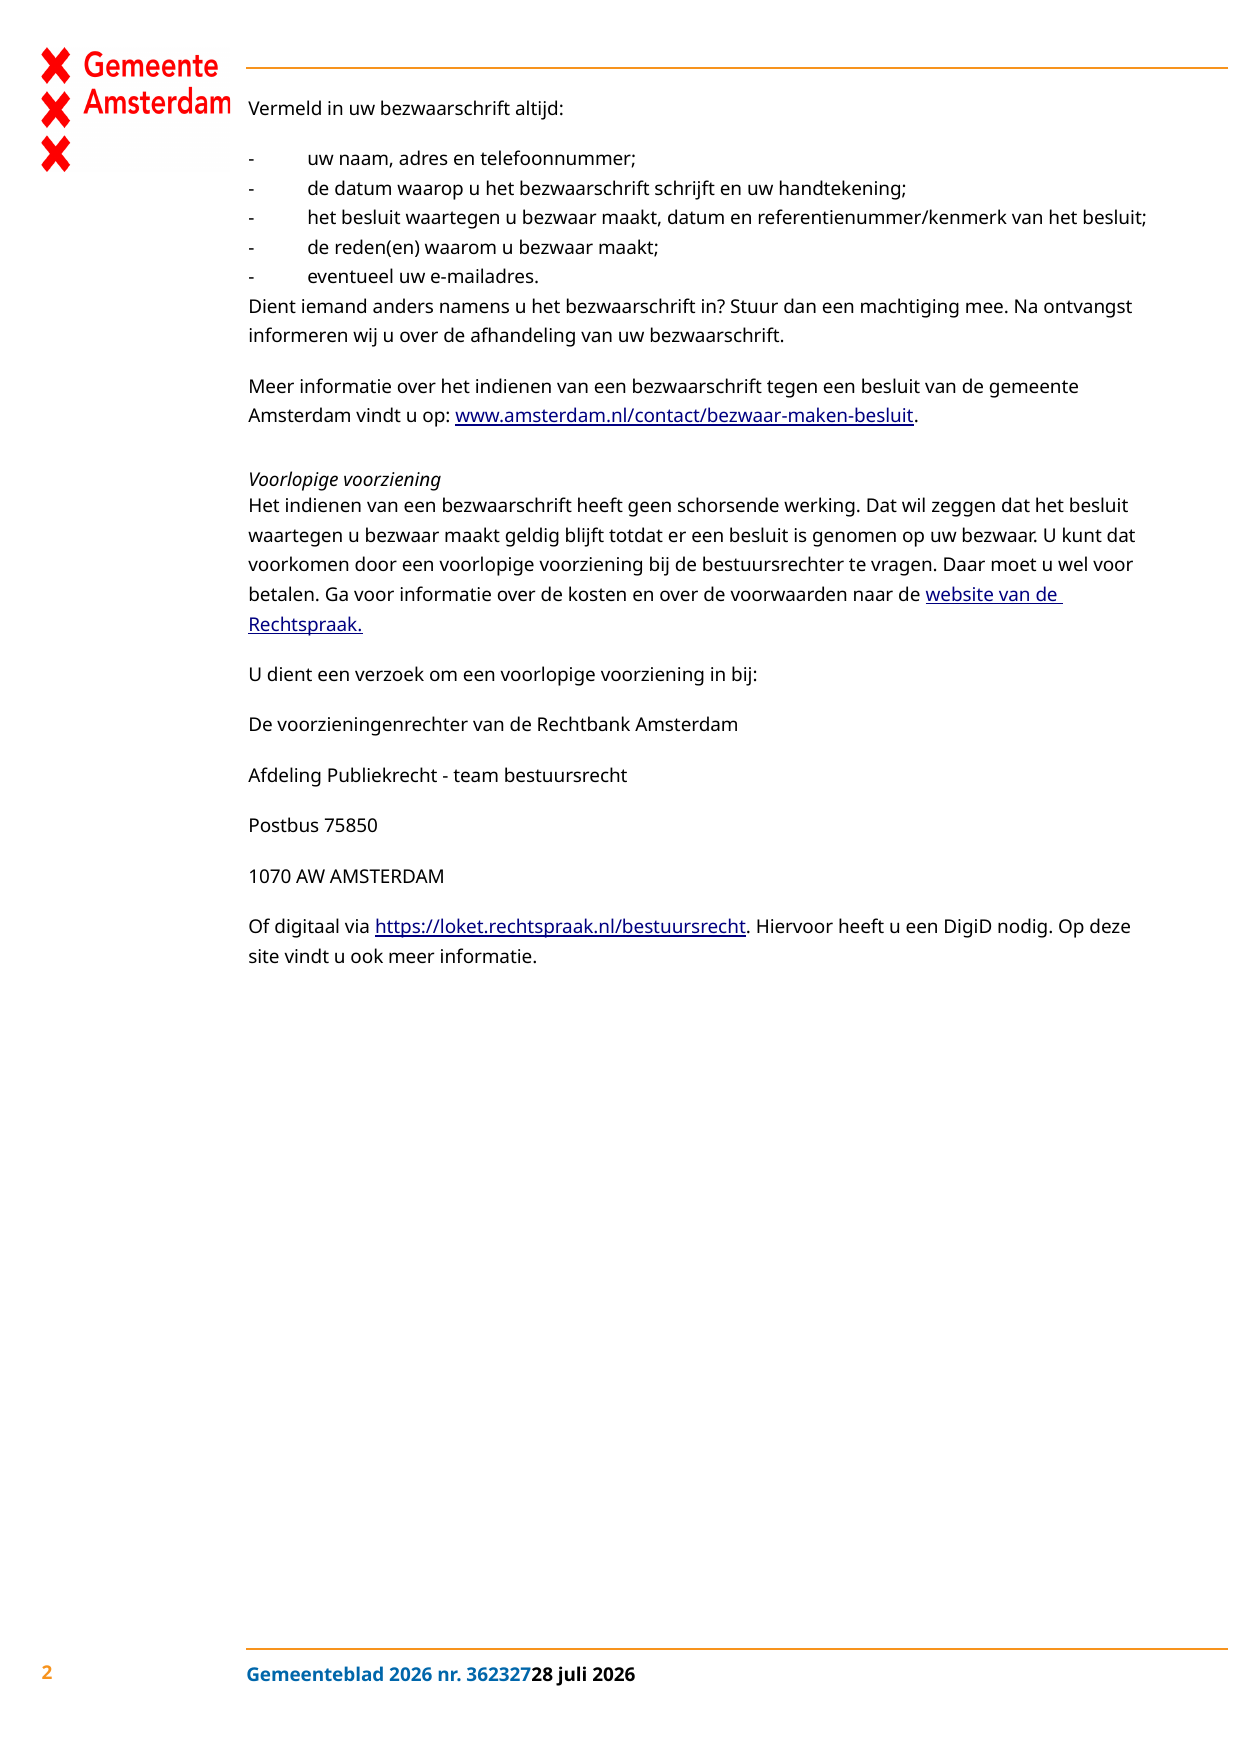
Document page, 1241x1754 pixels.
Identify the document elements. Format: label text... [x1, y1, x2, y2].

list de datum waarop u het bezwaarschrift schrijft en uw handtekening; [248, 175, 1152, 201]
text 1070 AW AMSTERDAM [248, 863, 1152, 888]
text Dient iemand anders namens u het bezwaarschrift in? Stuur dan een machtiging mee. Na ontvangst informeren wij u over de afhandeling van uw bezwaarschrift. [248, 293, 1152, 348]
text Postbus 75850 [248, 812, 1152, 838]
text De voorzieningenrechter van de Rechtbank Amsterdam [248, 712, 1152, 737]
text U dient een verzoek om een voorlopige voorziening in bij: [248, 661, 1152, 687]
text Het indienen van een bezwaarschrift heeft geen schorsende werking. Dat wil zeggen dat het besluit waartegen u bezwaar maakt geldig blijft totdat er een besluit is genomen op uw bezwaar. U kunt dat voorkomen door een voorlopige voorziening bij de bestuursrechter te vragen. Daar moet u wel voor betalen. Ga voor informatie over de kosten en over de voorwaarden naar de website van de Rechtspraak. [248, 492, 1152, 636]
list het besluit waartegen u bezwaar maakt, datum en referentienummer/kenmerk van het besluit; [248, 204, 1152, 230]
text Voorlopige voorziening [248, 467, 1152, 492]
list de reden(en) waarom u bezwaar maakt; [248, 234, 1152, 260]
list eventueel uw e-mailadres. [248, 263, 1152, 289]
text Vermeld in uw bezwaarschrift altijd: [248, 95, 1152, 121]
picture [41, 47, 231, 172]
text Meer informatie over het indienen van een bezwaarschrift tegen een besluit van de gemeente Amsterdam vindt u op: www.amsterdam.nl/contact/bezwaar-maken-besluit. [248, 373, 1152, 428]
text Of digitaal via https://loket.rechtspraak.nl/bestuursrecht. Hiervoor heeft u een DigiD nodig. Op deze site vindt u ook meer informatie. [248, 913, 1152, 968]
list uw naam, adres en telefoonnummer; [248, 145, 1152, 171]
text Afdeling Publiekrecht - team bestuursrecht [248, 762, 1152, 788]
